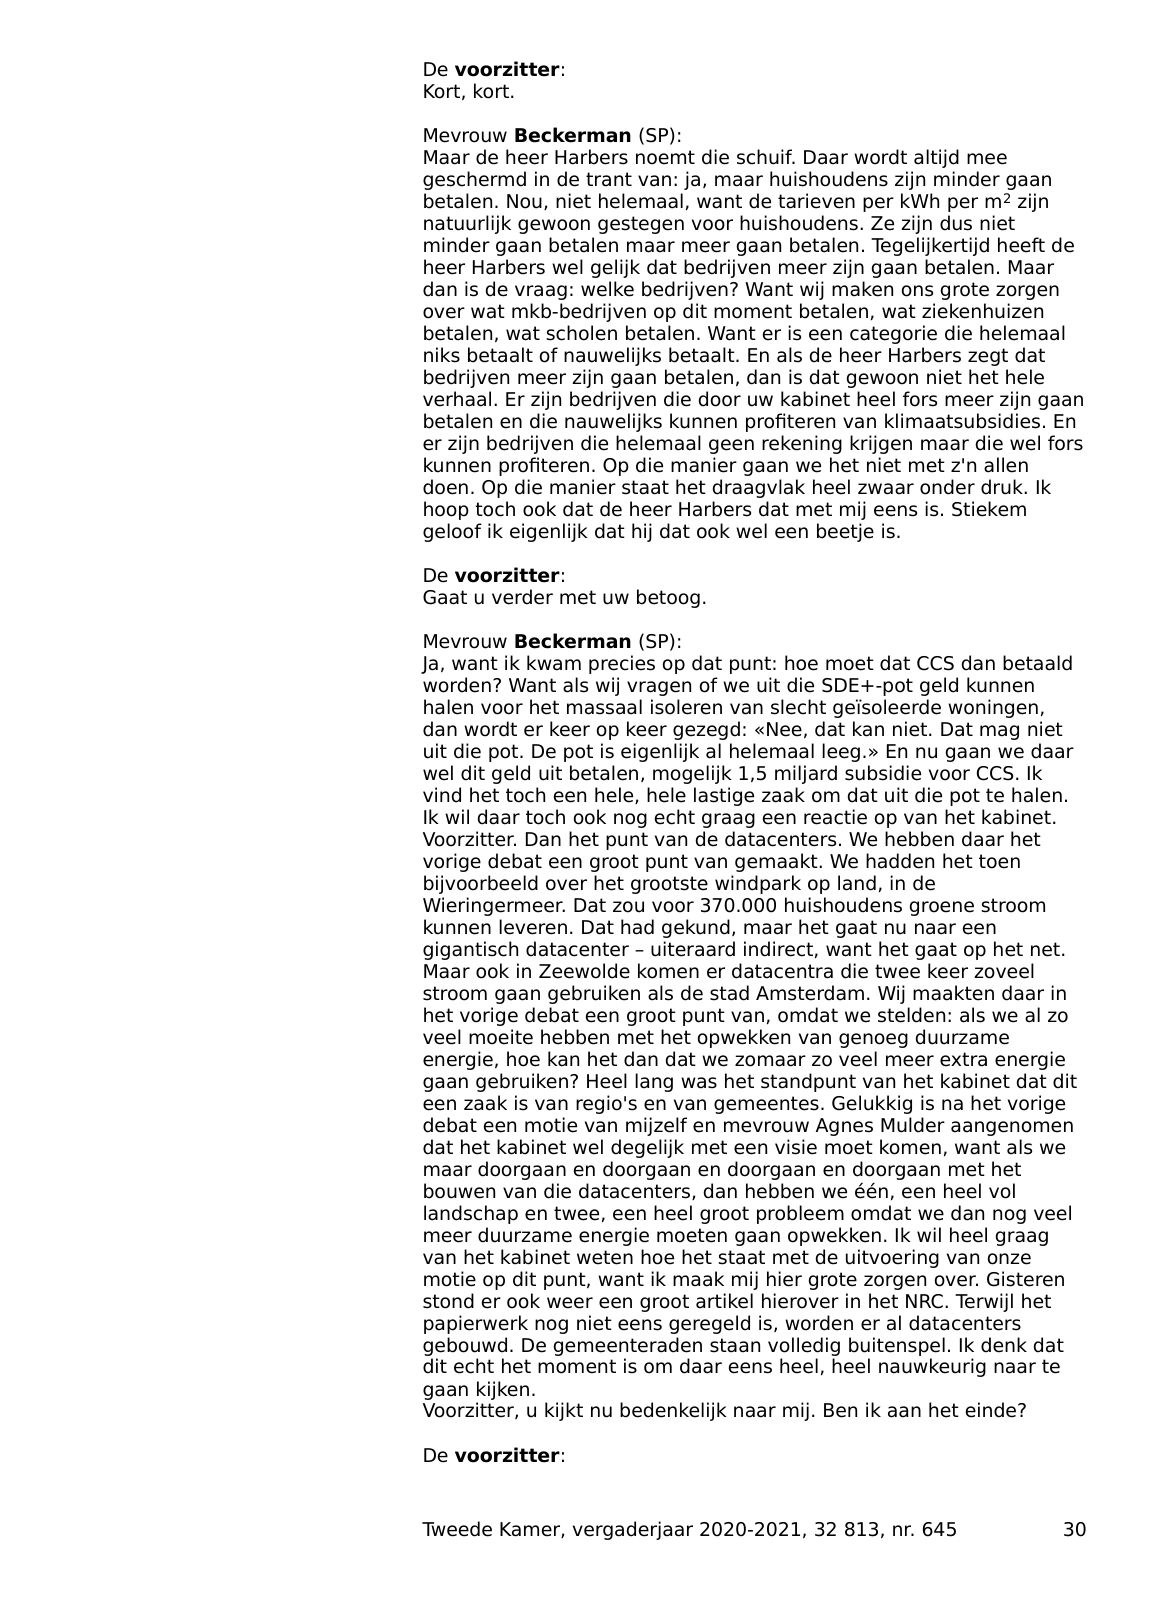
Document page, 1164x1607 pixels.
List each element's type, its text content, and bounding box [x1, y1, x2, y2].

text Mevrouw Beckerman (SP): [422, 631, 1087, 653]
text Gaat u verder met uw betoog. [422, 587, 1087, 609]
text Maar de heer Harbers noemt die schuif. Daar wordt altijd mee geschermd in de trant van: ja, maar huishoudens zijn minder gaan betalen. Nou, niet helemaal, want de tarieven per kWh per m2 zijn natuurlijk gewoon gestegen voor huishoudens. Ze zijn dus niet minder gaan betalen maar meer gaan betalen. Tegelijkertijd heeft de heer Harbers wel gelijk dat bedrijven meer zijn gaan betalen. Maar dan is de vraag: welke bedrijven? Want wij maken ons grote zorgen over wat mkb-bedrijven op dit moment betalen, wat ziekenhuizen betalen, wat scholen betalen. Want er is een categorie die helemaal niks betaalt of nauwelijks betaalt. En als de heer Harbers zegt dat bedrijven meer zijn gaan betalen, dan is dat gewoon niet het hele verhaal. Er zijn bedrijven die door uw kabinet heel fors meer zijn gaan betalen en die nauwelijks kunnen profiteren van klimaatsubsidies. En er zijn bedrijven die helemaal geen rekening krijgen maar die wel fors kunnen profiteren. Op die manier gaan we het niet met z'n allen doen. Op die manier staat het draagvlak heel zwaar onder druk. Ik hoop toch ook dat de heer Harbers dat met mij eens is. Stiekem geloof ik eigenlijk dat hij dat ook wel een beetje is. [422, 147, 1087, 543]
text De voorzitter: [422, 59, 1087, 81]
text Kort, kort. [422, 81, 1087, 103]
text De voorzitter: [422, 565, 1087, 587]
text De voorzitter: [422, 1444, 1087, 1467]
text Mevrouw Beckerman (SP): [422, 125, 1087, 147]
text Voorzitter, u kijkt nu bedenkelijk naar mij. Ben ik aan het einde? [422, 1400, 1087, 1422]
text Ja, want ik kwam precies op dat punt: hoe moet dat CCS dan betaald worden? Want als wij vragen of we uit die SDE+-pot geld kunnen halen voor het massaal isoleren van slecht geïsoleerde woningen, dan wordt er keer op keer gezegd: «Nee, dat kan niet. Dat mag niet uit die pot. De pot is eigenlijk al helemaal leeg.» En nu gaan we daar wel dit geld uit betalen, mogelijk 1,5 miljard subsidie voor CCS. Ik vind het toch een hele, hele lastige zaak om dat uit die pot te halen. Ik wil daar toch ook nog echt graag een reactie op van het kabinet. [422, 653, 1087, 829]
text Voorzitter. Dan het punt van de datacenters. We hebben daar het vorige debat een groot punt van gemaakt. We hadden het toen bijvoorbeeld over het grootste windpark op land, in de Wieringermeer. Dat zou voor 370.000 huishoudens groene stroom kunnen leveren. Dat had gekund, maar het gaat nu naar een gigantisch datacenter – uiteraard indirect, want het gaat op het net. Maar ook in Zeewolde komen er datacentra die twee keer zoveel stroom gaan gebruiken als de stad Amsterdam. Wij maakten daar in het vorige debat een groot punt van, omdat we stelden: als we al zo veel moeite hebben met het opwekken van genoeg duurzame energie, hoe kan het dan dat we zomaar zo veel meer extra energie gaan gebruiken? Heel lang was het standpunt van het kabinet dat dit een zaak is van regio's en van gemeentes. Gelukkig is na het vorige debat een motie van mijzelf en mevrouw Agnes Mulder aangenomen dat het kabinet wel degelijk met een visie moet komen, want als we maar doorgaan en doorgaan en doorgaan en doorgaan met het bouwen van die datacenters, dan hebben we één, een heel vol landschap en twee, een heel groot probleem omdat we dan nog veel meer duurzame energie moeten gaan opwekken. Ik wil heel graag van het kabinet weten hoe het staat met de uitvoering van onze motie op dit punt, want ik maak mij hier grote zorgen over. Gisteren stond er ook weer een groot artikel hierover in het NRC. Terwijl het papierwerk nog niet eens geregeld is, worden er al datacenters gebouwd. De gemeenteraden staan volledig buitenspel. Ik denk dat dit echt het moment is om daar eens heel, heel nauwkeurig naar te gaan kijken. [422, 829, 1087, 1400]
